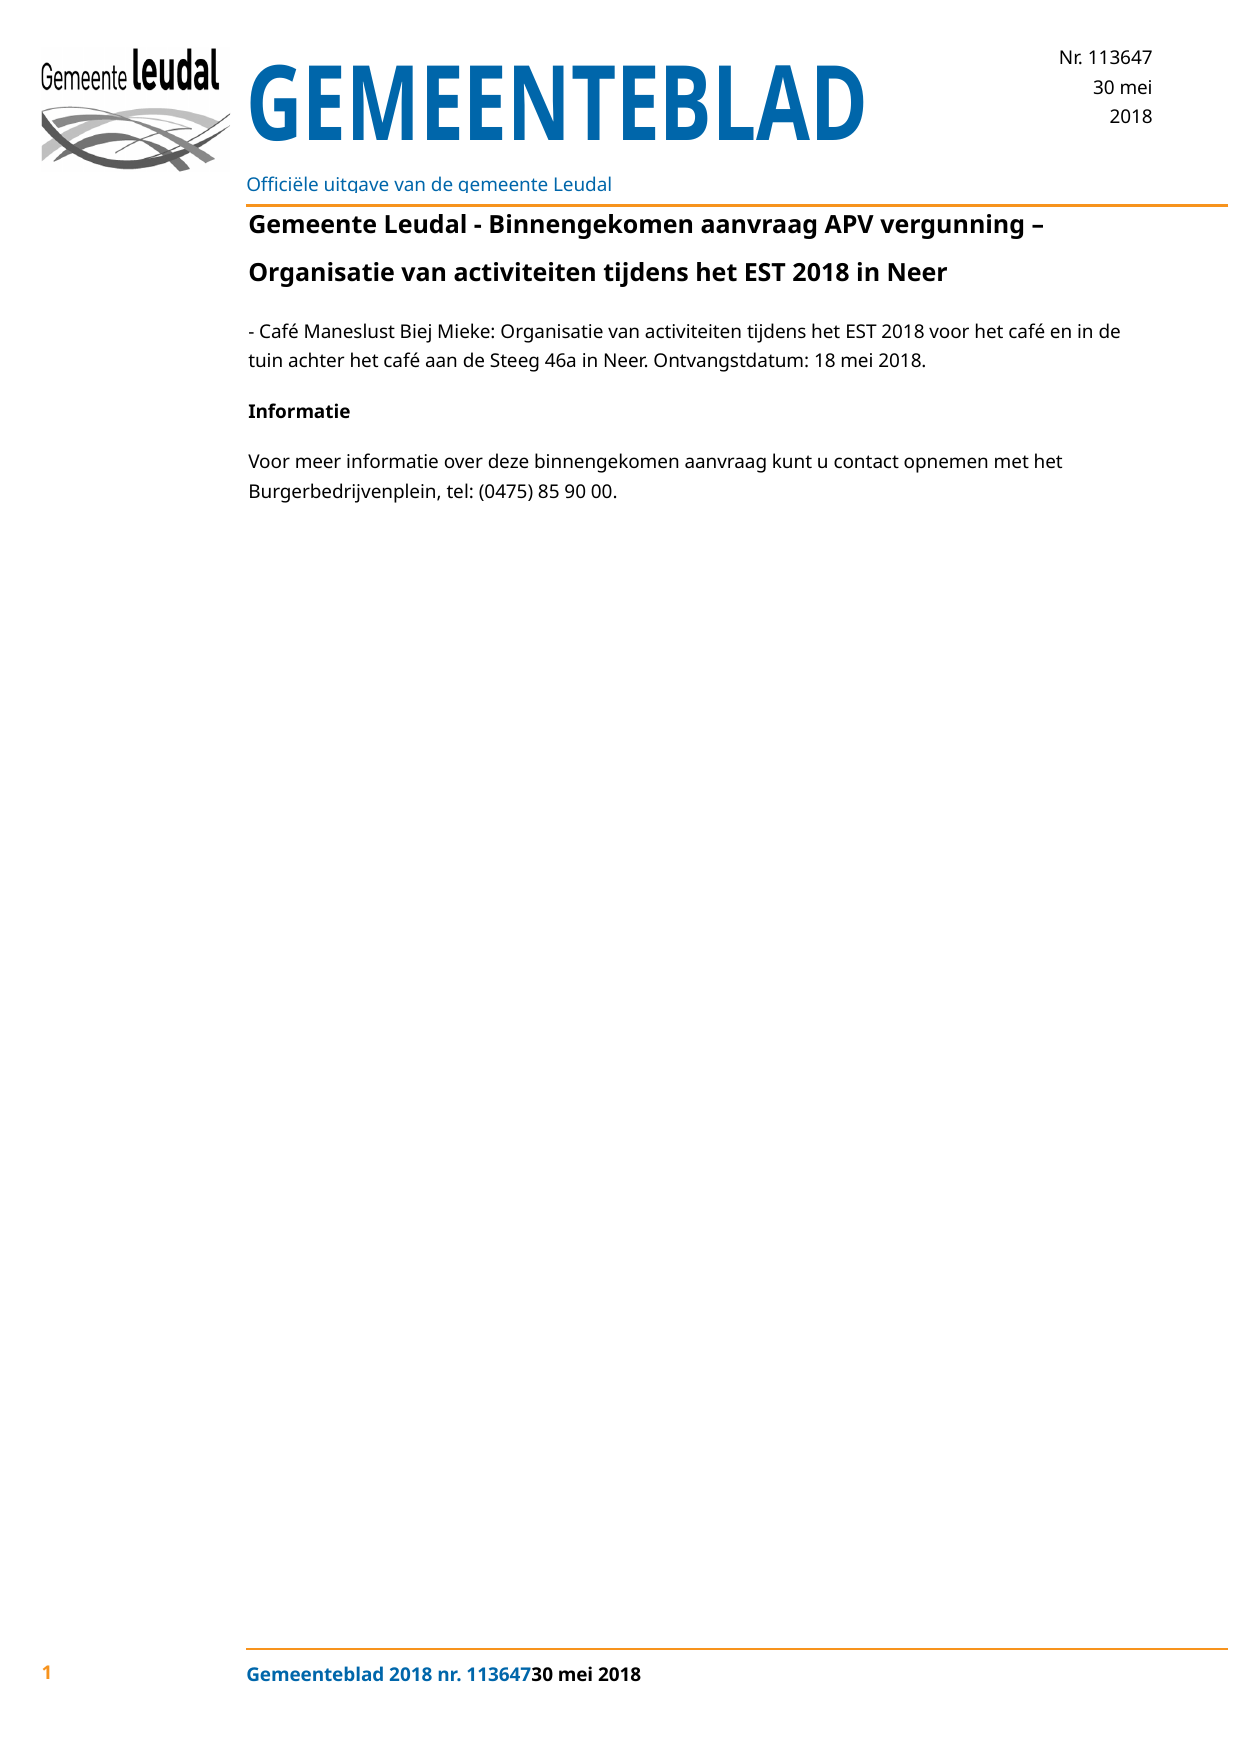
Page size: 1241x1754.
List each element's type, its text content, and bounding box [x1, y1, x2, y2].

text Informatie [248, 398, 1152, 424]
picture [41, 47, 231, 172]
text Gemeente Leudal - Binnengekomen aanvraag APV vergunning – Organisatie van activiteiten tijdens het EST 2018 in Neer [248, 207, 1152, 288]
text - Café Maneslust Biej Mieke: Organisatie van activiteiten tijdens het EST 2018 voor het café en in de tuin achter het café aan de Steeg 46a in Neer. Ontvangstdatum: 18 mei 2018. [248, 318, 1152, 373]
text Voor meer informatie over deze binnengekomen aanvraag kunt u contact opnemen met het Burgerbedrijvenplein, tel: (0475) 85 90 00. [248, 448, 1152, 504]
